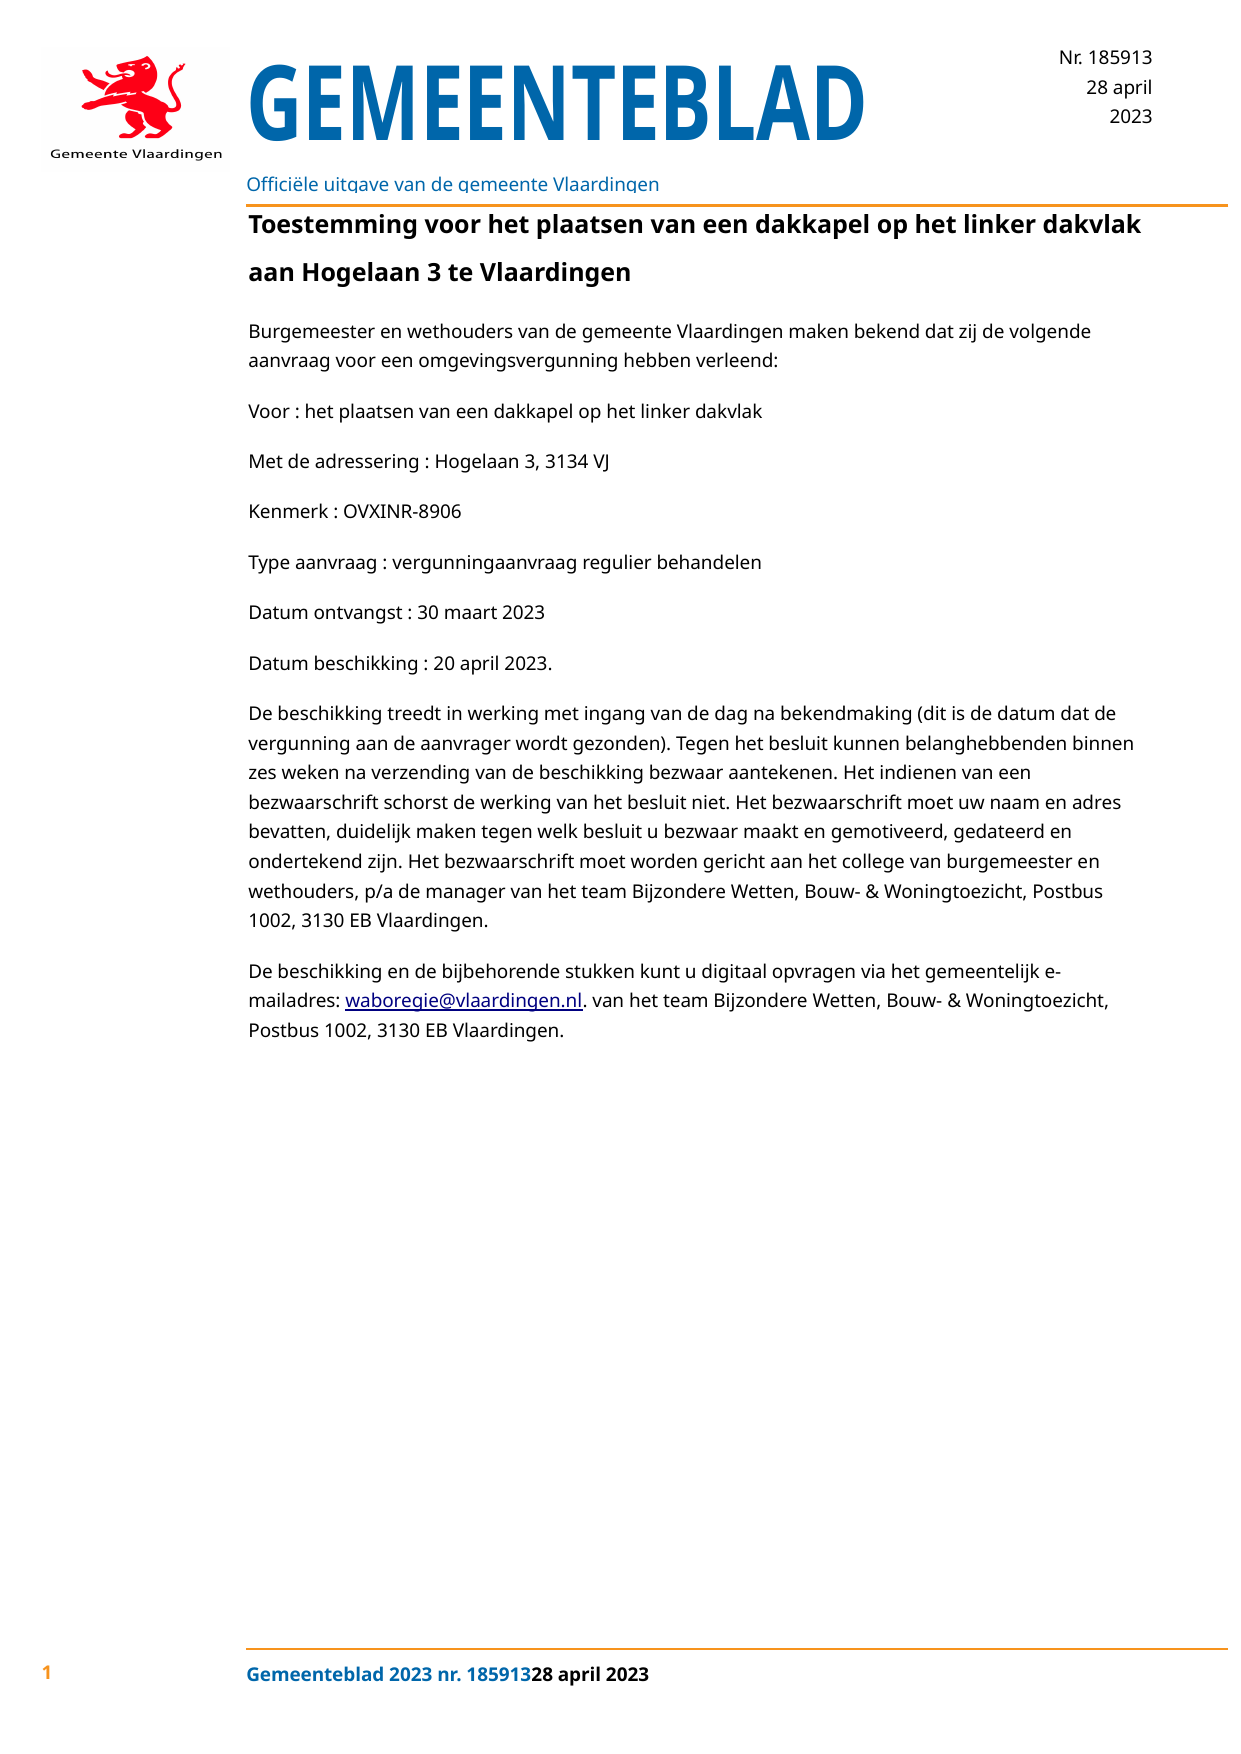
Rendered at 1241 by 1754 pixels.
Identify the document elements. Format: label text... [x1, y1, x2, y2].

text Burgemeester en wethouders van de gemeente Vlaardingen maken bekend dat zij de volgende aanvraag voor een omgevingsvergunning hebben verleend: [248, 318, 1152, 373]
text Datum beschikking : 20 april 2023. [248, 650, 1152, 676]
text Datum ontvangst : 30 maart 2023 [248, 599, 1152, 625]
text Voor : het plaatsen van een dakkapel op het linker dakvlak [248, 398, 1152, 424]
text Kenmerk : OVXINR-8906 [248, 499, 1152, 524]
picture [41, 47, 231, 172]
text Met de adressering : Hogelaan 3, 3134 VJ [248, 448, 1152, 474]
text De beschikking treedt in werking met ingang van de dag na bekendmaking (dit is de datum dat de vergunning aan de aanvrager wordt gezonden). Tegen het besluit kunnen belanghebbenden binnen zes weken na verzending van de beschikking bezwaar aantekenen. Het indienen van een bezwaarschrift schorst de werking van het besluit niet. Het bezwaarschrift moet uw naam en adres bevatten, duidelijk maken tegen welk besluit u bezwaar maakt en gemotiveerd, gedateerd en ondertekend zijn. Het bezwaarschrift moet worden gericht aan het college van burgemeester en wethouders, p/a de manager van het team Bijzondere Wetten, Bouw- & Woningtoezicht, Postbus 1002, 3130 EB Vlaardingen. [248, 700, 1152, 933]
text Type aanvraag : vergunningaanvraag regulier behandelen [248, 549, 1152, 575]
text Toestemming voor het plaatsen van een dakkapel op het linker dakvlak aan Hogelaan 3 te Vlaardingen [248, 207, 1152, 288]
text De beschikking en de bijbehorende stukken kunt u digitaal opvragen via het gemeentelijk e-mailadres: waboregie@vlaardingen.nl. van het team Bijzondere Wetten, Bouw- & Woningtoezicht, Postbus 1002, 3130 EB Vlaardingen. [248, 958, 1152, 1043]
